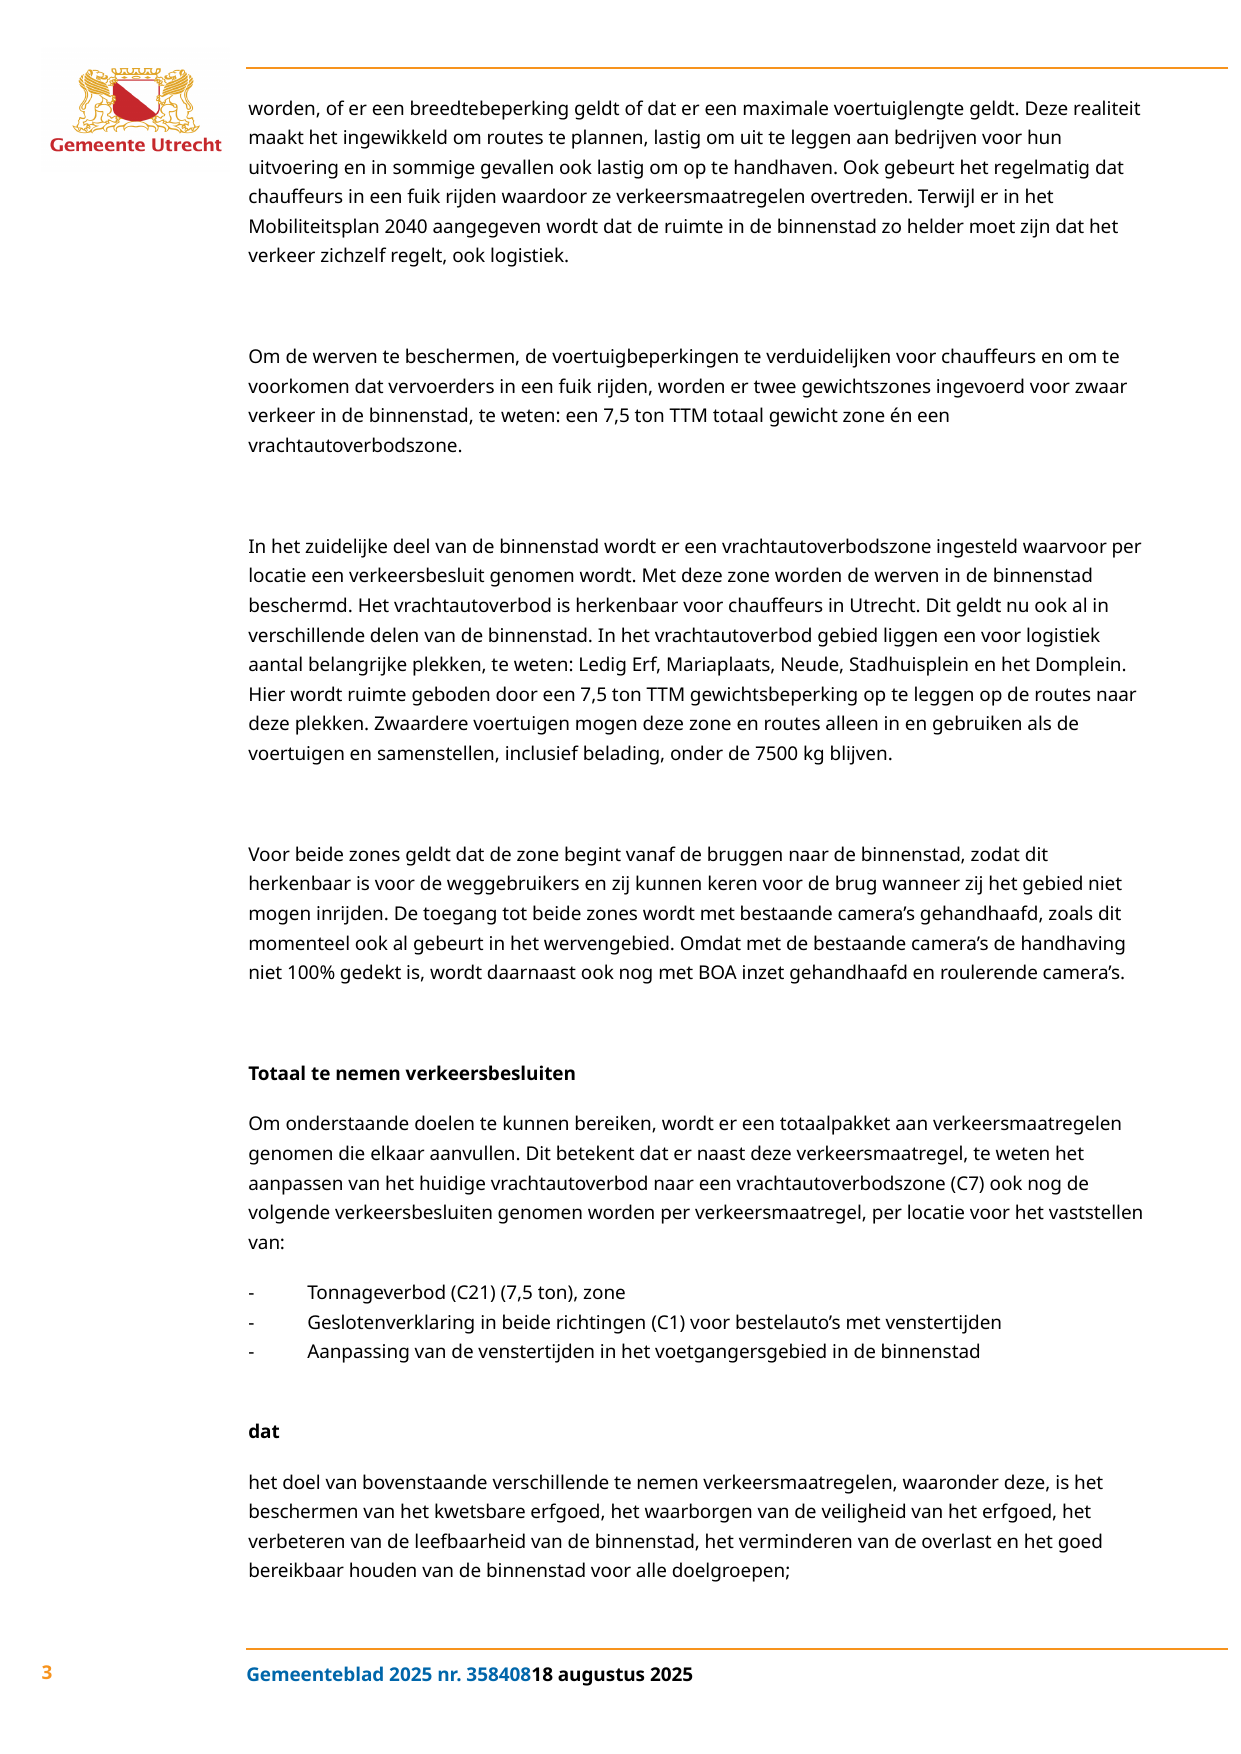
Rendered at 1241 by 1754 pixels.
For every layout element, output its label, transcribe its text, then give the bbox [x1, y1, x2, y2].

text Voor beide zones geldt dat de zone begint vanaf de bruggen naar de binnenstad, zodat dit herkenbaar is voor de weggebruikers en zij kunnen keren voor de brug wanneer zij het gebied niet mogen inrijden. De toegang tot beide zones wordt met bestaande camera’s gehandhaafd, zoals dit momenteel ook al gebeurt in het wervengebied. Omdat met de bestaande camera’s de handhaving niet 100% gedekt is, wordt daarnaast ook nog met BOA inzet gehandhaafd en roulerende camera’s. [248, 841, 1152, 985]
text Om onderstaande doelen te kunnen bereiken, wordt er een totaalpakket aan verkeersmaatregelen genomen die elkaar aanvullen. Dit betekent dat er naast deze verkeersmaatregel, te weten het aanpassen van het huidige vrachtautoverbod naar een vrachtautoverbodszone (C7) ook nog de volgende verkeersbesluiten genomen worden per verkeersmaatregel, per locatie voor het vaststellen van: [248, 1111, 1152, 1255]
text dat [248, 1418, 1152, 1444]
text Om de werven te beschermen, de voertuigbeperkingen te verduidelijken voor chauffeurs en om te voorkomen dat vervoerders in een fuik rijden, worden er twee gewichtszones ingevoerd voor zwaar verkeer in de binnenstad, te weten: een 7,5 ton TTM totaal gewicht zone én een vrachtautoverbodszone. [248, 343, 1152, 458]
list Tonnageverbod (C21) (7,5 ton), zone [248, 1279, 1152, 1305]
list Geslotenverklaring in beide richtingen (C1) voor bestelauto’s met venstertijden [248, 1309, 1152, 1335]
text worden, of er een breedtebeperking geldt of dat er een maximale voertuiglengte geldt. Deze realiteit maakt het ingewikkeld om routes te plannen, lastig om uit te leggen aan bedrijven voor hun uitvoering en in sommige gevallen ook lastig om op te handhaven. Ook gebeurt het regelmatig dat chauffeurs in een fuik rijden waardoor ze verkeersmaatregelen overtreden. Terwijl er in het Mobiliteitsplan 2040 aangegeven wordt dat de ruimte in de binnenstad zo helder moet zijn dat het verkeer zichzelf regelt, ook logistiek. [248, 95, 1152, 268]
picture [41, 47, 231, 172]
text In het zuidelijke deel van de binnenstad wordt er een vrachtautoverbodszone ingesteld waarvoor per locatie een verkeersbesluit genomen wordt. Met deze zone worden de werven in de binnenstad beschermd. Het vrachtautoverbod is herkenbaar voor chauffeurs in Utrecht. Dit geldt nu ook al in verschillende delen van de binnenstad. In het vrachtautoverbod gebied liggen een voor logistiek aantal belangrijke plekken, te weten: Ledig Erf, Mariaplaats, Neude, Stadhuisplein en het Domplein. Hier wordt ruimte geboden door een 7,5 ton TTM gewichtsbeperking op te leggen op de routes naar deze plekken. Zwaardere voertuigen mogen deze zone en routes alleen in en gebruiken als de voertuigen en samenstellen, inclusief belading, onder de 7500 kg blijven. [248, 533, 1152, 766]
list Aanpassing van de venstertijden in het voetgangersgebied in de binnenstad [248, 1338, 1152, 1364]
text Totaal te nemen verkeersbesluiten [248, 1060, 1152, 1086]
text het doel van bovenstaande verschillende te nemen verkeersmaatregelen, waaronder deze, is het beschermen van het kwetsbare erfgoed, het waarborgen van de veiligheid van het erfgoed, het verbeteren van de leefbaarheid van de binnenstad, het verminderen van de overlast en het goed bereikbaar houden van de binnenstad voor alle doelgroepen; [248, 1469, 1152, 1583]
